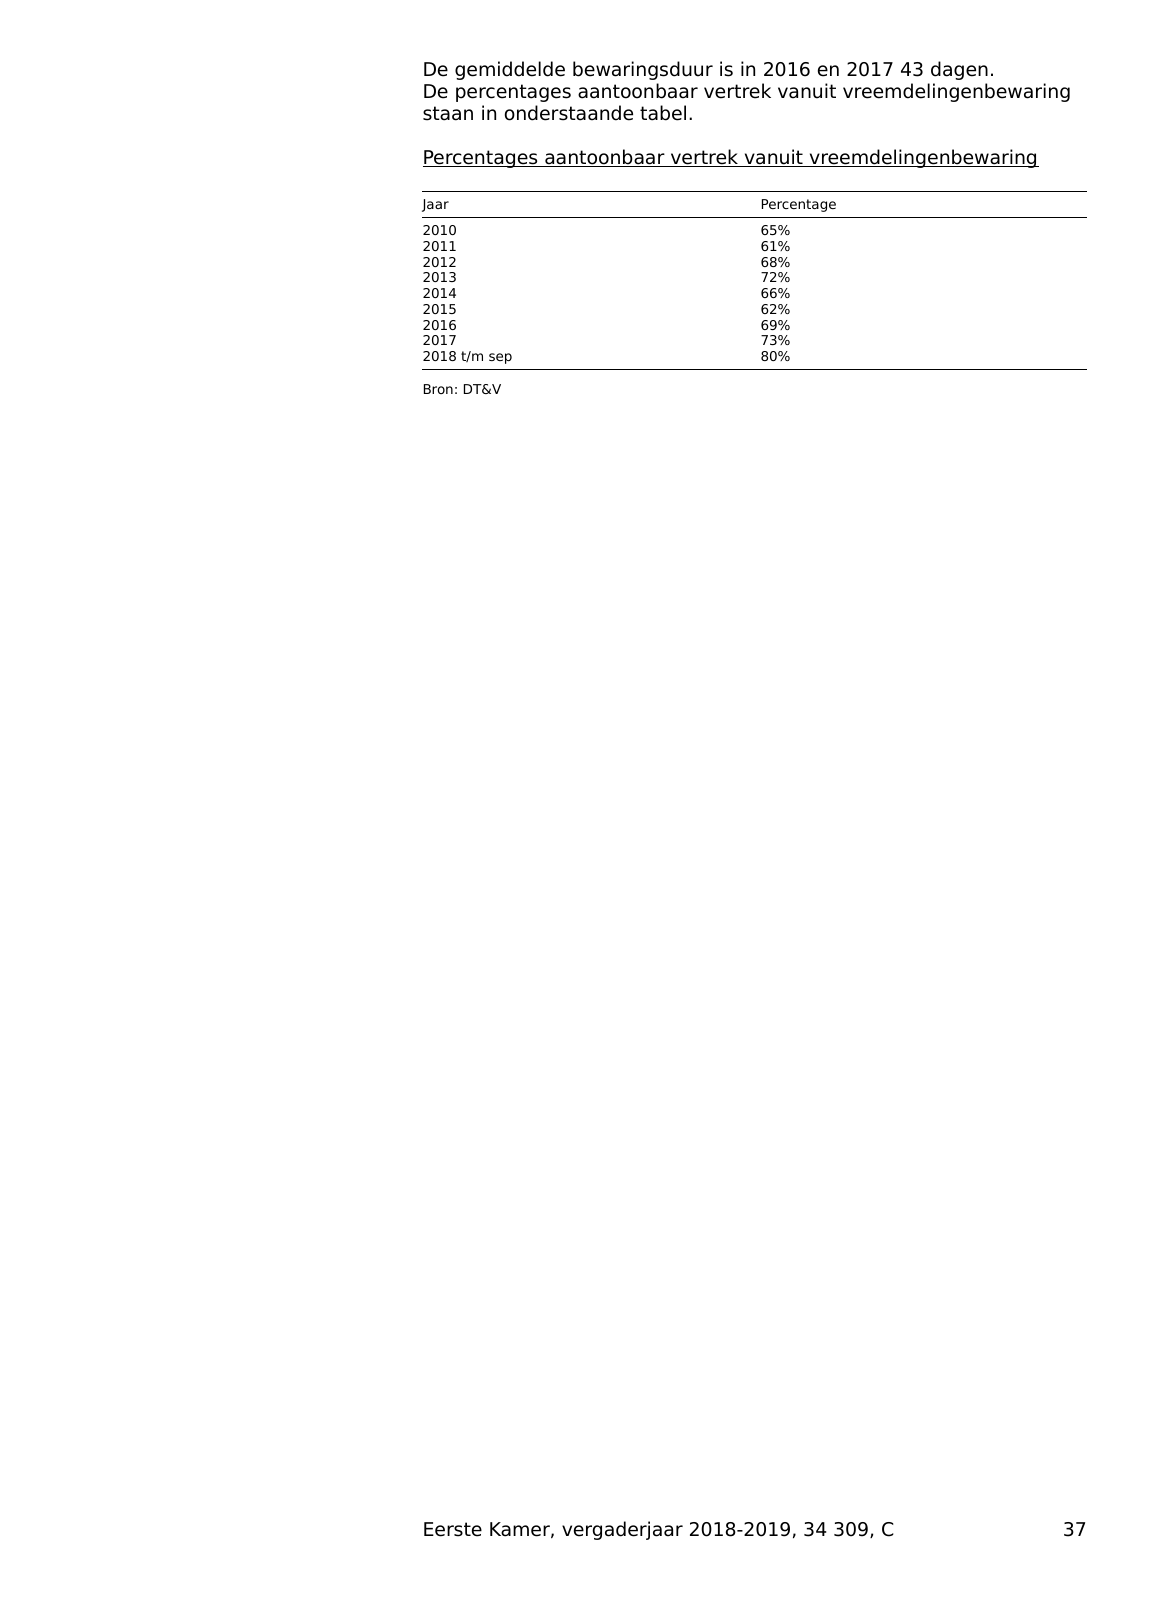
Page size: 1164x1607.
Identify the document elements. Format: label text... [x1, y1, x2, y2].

table_cell 2012 [422, 254, 754, 270]
table_cell 80% [754, 349, 1087, 369]
table_cell 2014 [422, 286, 754, 302]
table_cell 65% [754, 218, 1087, 239]
table_cell 2011 [422, 239, 754, 254]
table_header Percentage [754, 192, 1087, 217]
subtitle Percentages aantoonbaar vertrek vanuit vreemdelingenbewaring [422, 147, 1087, 169]
table_cell 2013 [422, 270, 754, 286]
table_cell 73% [754, 333, 1087, 349]
text De percentages aantoonbaar vertrek vanuit vreemdelingenbewaring staan in onderstaande tabel. [422, 81, 1087, 125]
table_cell 68% [754, 254, 1087, 270]
table_cell 72% [754, 270, 1087, 286]
table_cell 2016 [422, 317, 754, 333]
table_header Jaar [422, 192, 754, 217]
table_cell Bron: DT&V [422, 370, 1087, 398]
table_cell 2010 [422, 218, 754, 239]
table_cell 62% [754, 302, 1087, 317]
table_cell 2015 [422, 302, 754, 317]
table_cell 66% [754, 286, 1087, 302]
table_cell 2018 t/m sep [422, 349, 754, 369]
table_cell 61% [754, 239, 1087, 254]
table_cell 2017 [422, 333, 754, 349]
text De gemiddelde bewaringsduur is in 2016 en 2017 43 dagen. [422, 59, 1087, 81]
table_cell 69% [754, 317, 1087, 333]
